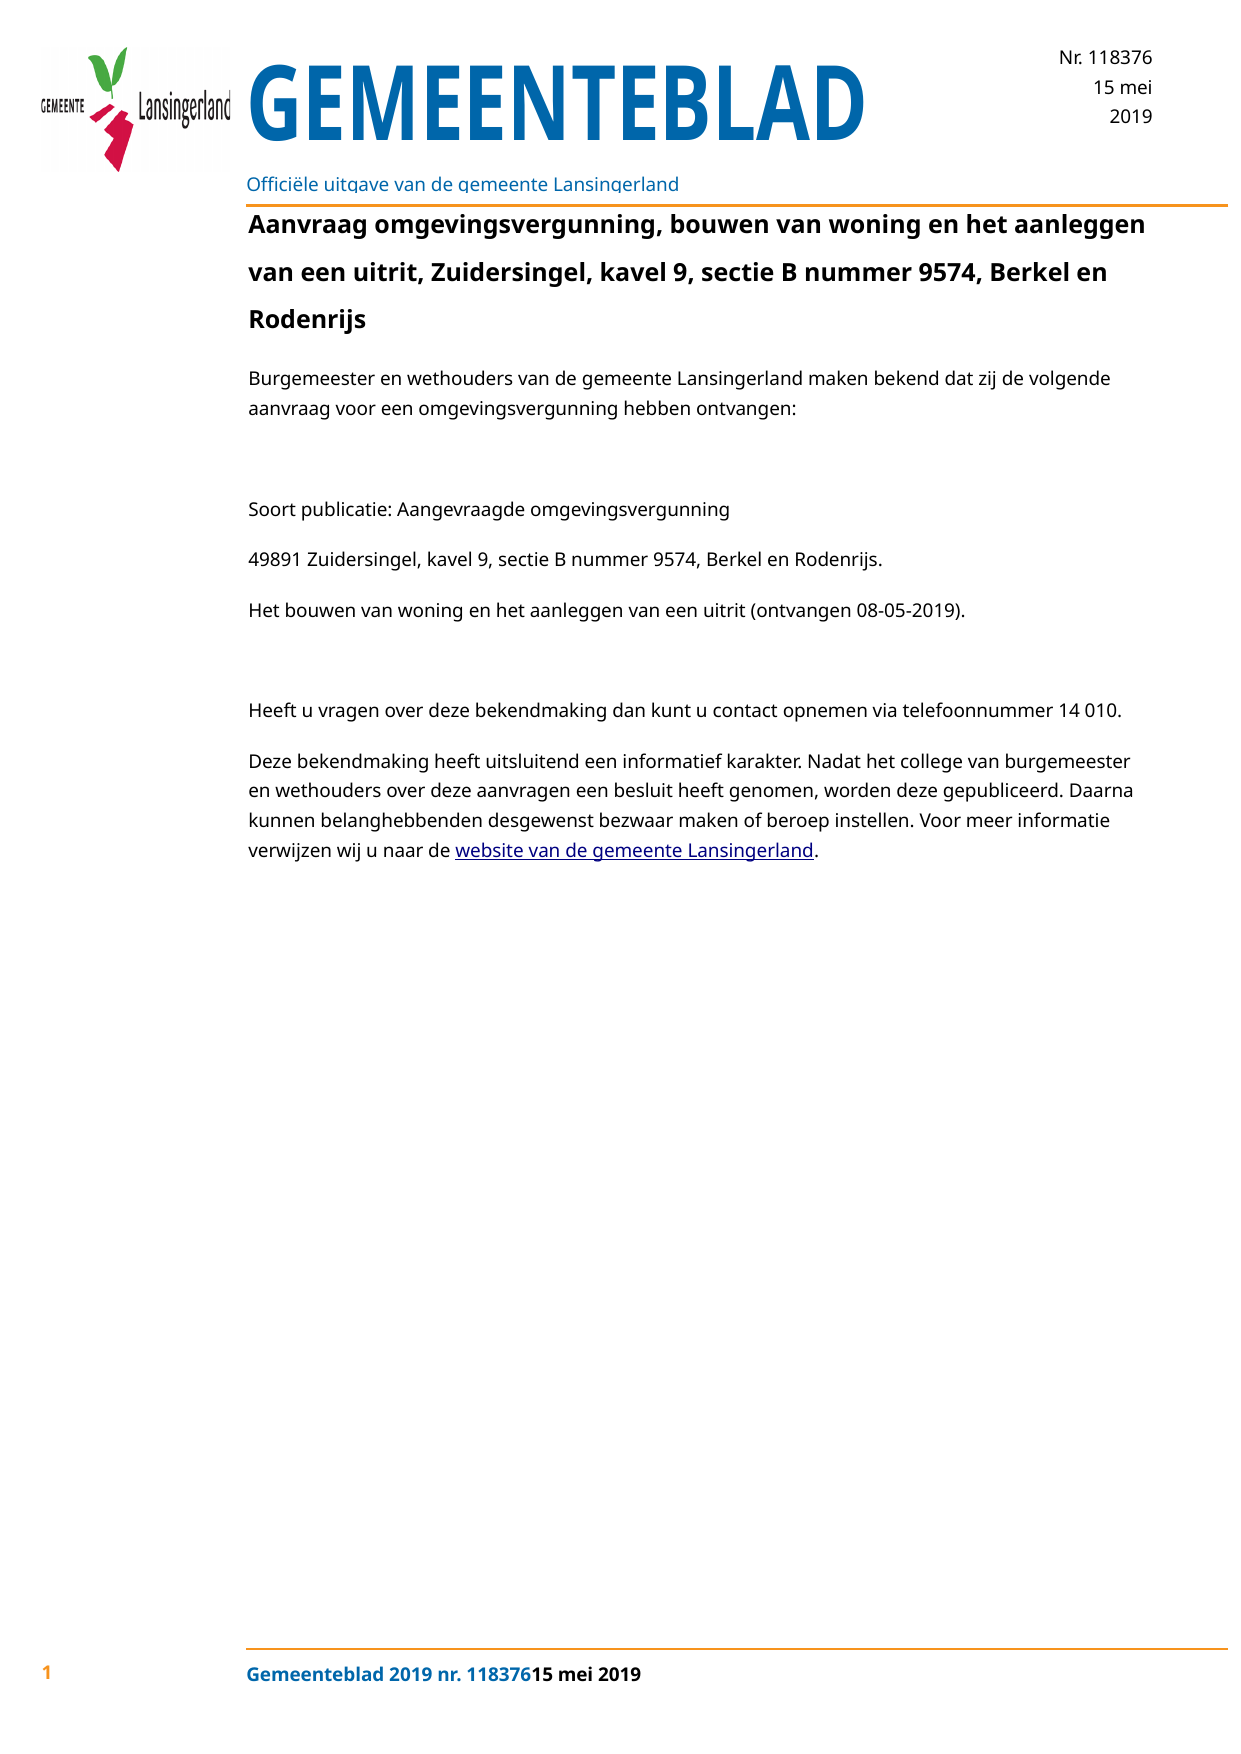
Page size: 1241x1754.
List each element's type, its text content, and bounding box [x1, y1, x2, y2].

text Soort publicatie: Aangevraagde omgevingsvergunning [248, 496, 1152, 522]
text Heeft u vragen over deze bekendmaking dan kunt u contact opnemen via telefoonnummer 14 010. [248, 698, 1152, 723]
text Deze bekendmaking heeft uitsluitend een informatief karakter. Nadat het college van burgemeester en wethouders over deze aanvragen een besluit heeft genomen, worden deze gepubliceerd. Daarna kunnen belanghebbenden desgewenst bezwaar maken of beroep instellen. Voor meer informatie verwijzen wij u naar de website van de gemeente Lansingerland. [248, 748, 1152, 862]
text Het bouwen van woning en het aanleggen van een uitrit (ontvangen 08-05-2019). [248, 597, 1152, 622]
text Burgemeester en wethouders van de gemeente Lansingerland maken bekend dat zij de volgende aanvraag voor een omgevingsvergunning hebben ontvangen: [248, 366, 1152, 421]
text Aanvraag omgevingsvergunning, bouwen van woning en het aanleggen van een uitrit, Zuidersingel, kavel 9, sectie B nummer 9574, Berkel en Rodenrijs [248, 207, 1152, 336]
text 49891 Zuidersingel, kavel 9, sectie B nummer 9574, Berkel en Rodenrijs. [248, 546, 1152, 572]
picture [41, 47, 231, 172]
